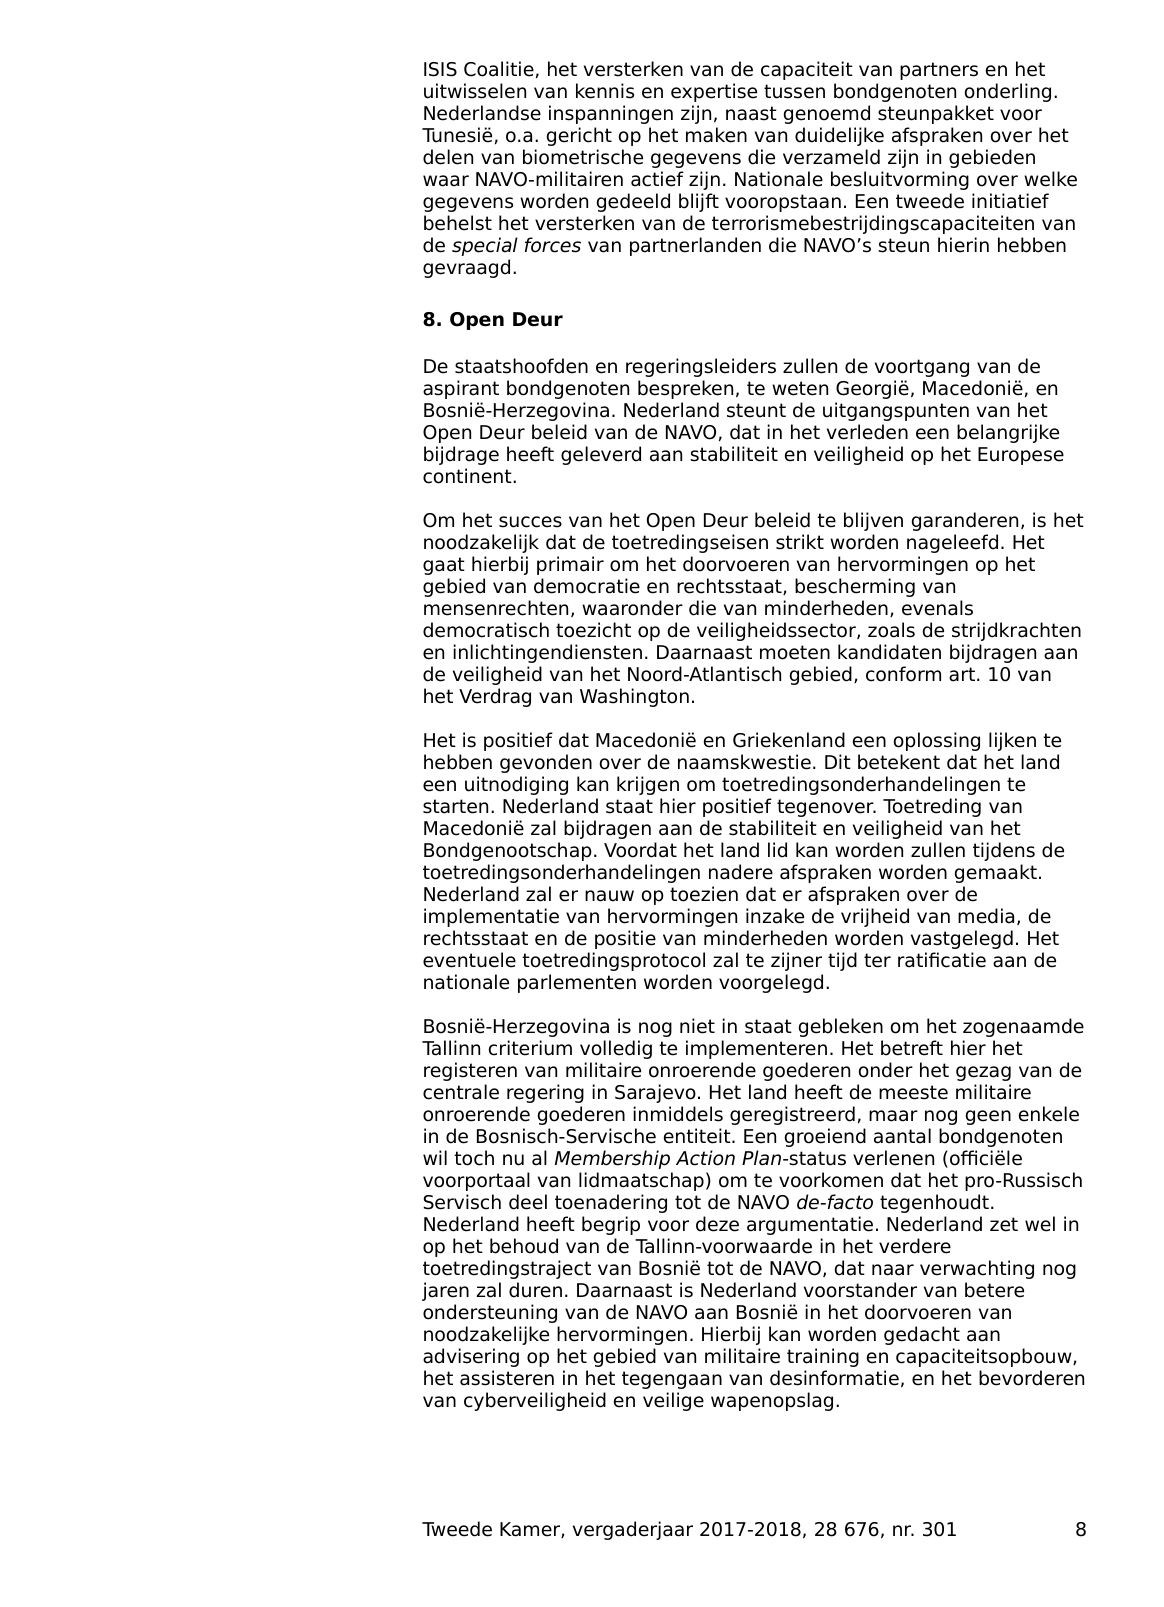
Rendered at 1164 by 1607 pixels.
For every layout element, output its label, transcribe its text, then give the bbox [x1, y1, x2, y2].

text Het is positief dat Macedonië en Griekenland een oplossing lijken te hebben gevonden over de naamskwestie. Dit betekent dat het land een uitnodiging kan krijgen om toetredingsonderhandelingen te starten. Nederland staat hier positief tegenover. Toetreding van Macedonië zal bijdragen aan de stabiliteit en veiligheid van het Bondgenootschap. Voordat het land lid kan worden zullen tijdens de toetredingsonderhandelingen nadere afspraken worden gemaakt. Nederland zal er nauw op toezien dat er afspraken over de implementatie van hervormingen inzake de vrijheid van media, de rechtsstaat en de positie van minderheden worden vastgelegd. Het eventuele toetredingsprotocol zal te zijner tijd ter ratificatie aan de nationale parlementen worden voorgelegd. [422, 730, 1087, 994]
subtitle 8. Open Deur [422, 309, 1087, 331]
text Bosnië-Herzegovina is nog niet in staat gebleken om het zogenaamde Tallinn criterium volledig te implementeren. Het betreft hier het registeren van militaire onroerende goederen onder het gezag van de centrale regering in Sarajevo. Het land heeft de meeste militaire onroerende goederen inmiddels geregistreerd, maar nog geen enkele in de Bosnisch-Servische entiteit. Een groeiend aantal bondgenoten wil toch nu al Membership Action Plan-status verlenen (officiële voorportaal van lidmaatschap) om te voorkomen dat het pro-Russisch Servisch deel toenadering tot de NAVO de-facto tegenhoudt. Nederland heeft begrip voor deze argumentatie. Nederland zet wel in op het behoud van de Tallinn-voorwaarde in het verdere toetredingstraject van Bosnië tot de NAVO, dat naar verwachting nog jaren zal duren. Daarnaast is Nederland voorstander van betere ondersteuning van de NAVO aan Bosnië in het doorvoeren van noodzakelijke hervormingen. Hierbij kan worden gedacht aan advisering op het gebied van militaire training en capaciteitsopbouw, het assisteren in het tegengaan van desinformatie, en het bevorderen van cyberveiligheid en veilige wapenopslag. [422, 1016, 1087, 1411]
text De staatshoofden en regeringsleiders zullen de voortgang van de aspirant bondgenoten bespreken, te weten Georgië, Macedonië, en Bosnië-Herzegovina. Nederland steunt de uitgangspunten van het Open Deur beleid van de NAVO, dat in het verleden een belangrijke bijdrage heeft geleverd aan stabiliteit en veiligheid op het Europese continent. [422, 356, 1087, 488]
text Om het succes van het Open Deur beleid te blijven garanderen, is het noodzakelijk dat de toetredingseisen strikt worden nageleefd. Het gaat hierbij primair om het doorvoeren van hervormingen op het gebied van democratie en rechtsstaat, bescherming van mensenrechten, waaronder die van minderheden, evenals democratisch toezicht op de veiligheidssector, zoals de strijdkrachten en inlichtingendiensten. Daarnaast moeten kandidaten bijdragen aan de veiligheid van het Noord-Atlantisch gebied, conform art. 10 van het Verdrag van Washington. [422, 510, 1087, 708]
text ISIS Coalitie, het versterken van de capaciteit van partners en het uitwisselen van kennis en expertise tussen bondgenoten onderling. Nederlandse inspanningen zijn, naast genoemd steunpakket voor Tunesië, o.a. gericht op het maken van duidelijke afspraken over het delen van biometrische gegevens die verzameld zijn in gebieden waar NAVO-militairen actief zijn. Nationale besluitvorming over welke gegevens worden gedeeld blijft vooropstaan. Een tweede initiatief behelst het versterken van de terrorismebestrijdingscapaciteiten van de special forces van partnerlanden die NAVO’s steun hierin hebben gevraagd. [422, 59, 1087, 279]
